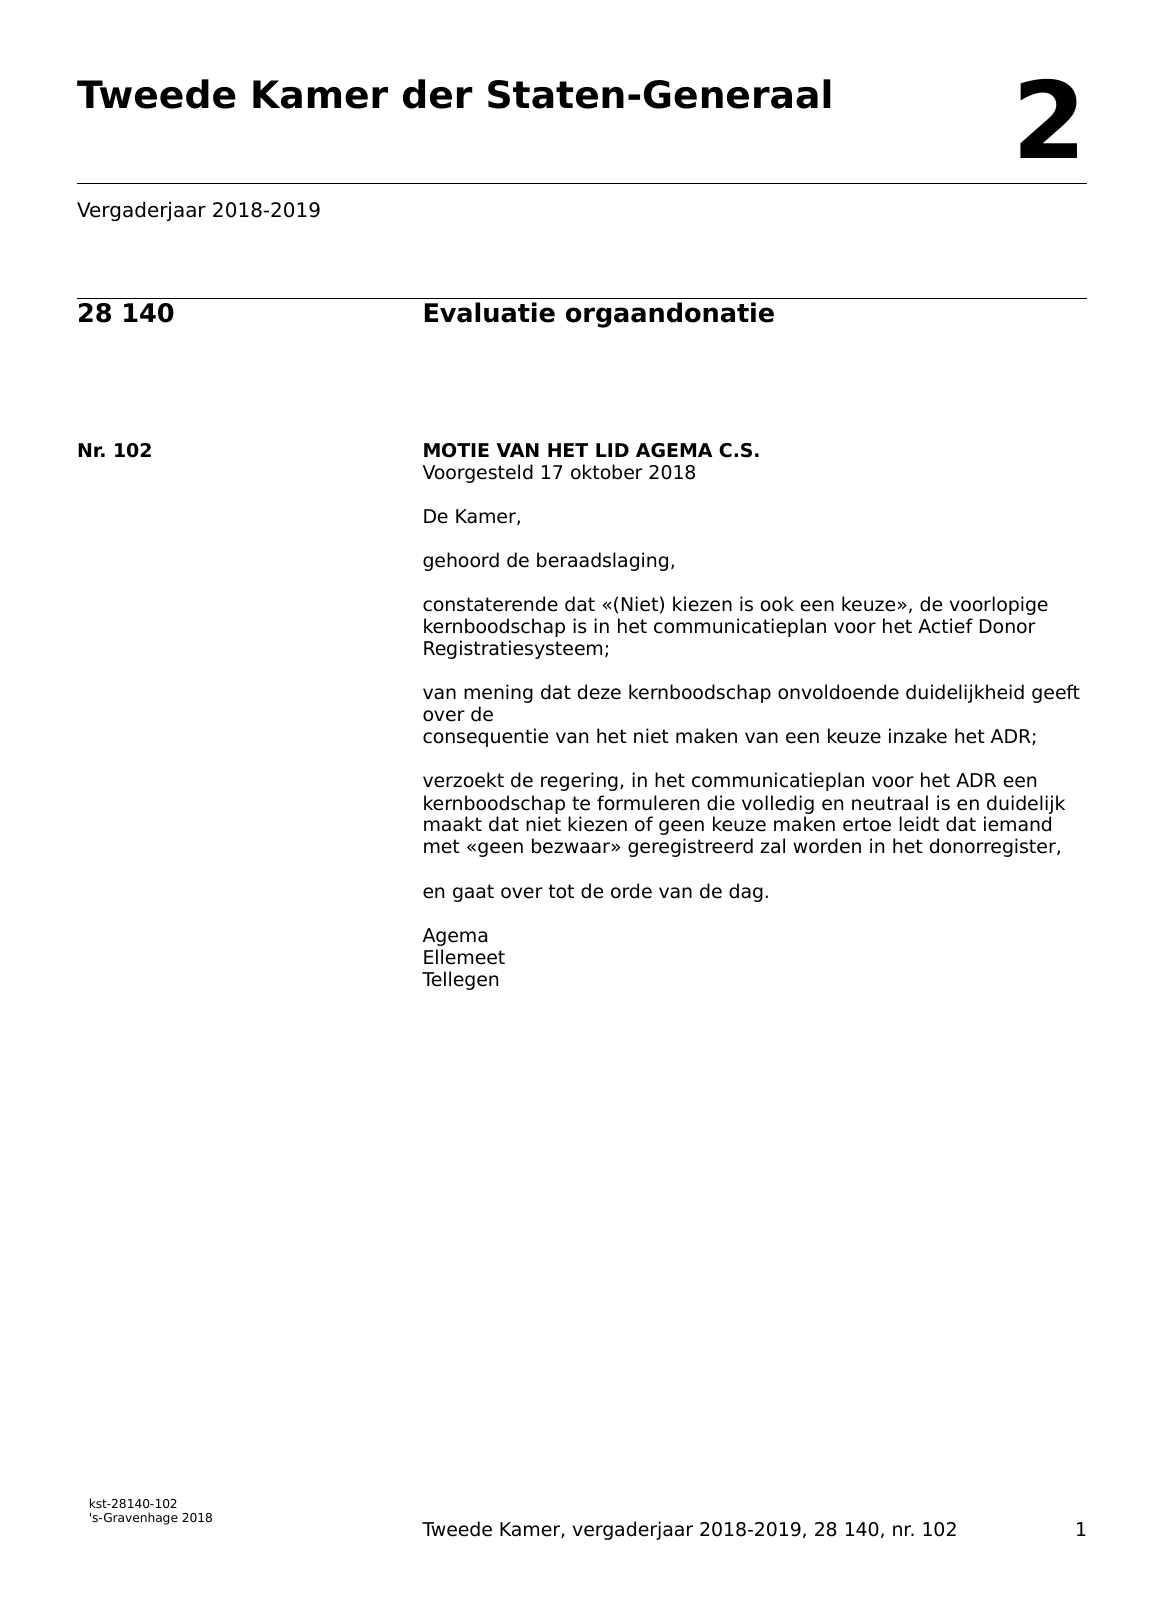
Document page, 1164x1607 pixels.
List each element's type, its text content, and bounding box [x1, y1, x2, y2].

text 's-Gravenhage 2018 [88, 1511, 323, 1525]
table_cell Vergaderjaar 2018-2019 [77, 184, 1087, 298]
text van mening dat deze kernboodschap onvoldoende duidelijkheid geeft over de [422, 682, 1087, 726]
text kst-28140-102 [88, 1497, 323, 1511]
text consequentie van het niet maken van een keuze inzake het ADR; [422, 726, 1087, 748]
table_header Tweede Kamer der Staten-Generaal [77, 59, 886, 183]
table_header 2 [886, 59, 1087, 183]
subtitle 28 140 Evaluatie orgaandonatie [77, 299, 1087, 329]
text verzoekt de regering, in het communicatieplan voor het ADR een kernboodschap te formuleren die volledig en neutraal is en duidelijk maakt dat niet kiezen of geen keuze maken ertoe leidt dat iemand met «geen bezwaar» geregistreerd zal worden in het donorregister, [422, 770, 1087, 858]
text De Kamer, [422, 506, 1087, 528]
text Ellemeet [422, 947, 1087, 969]
subtitle Nr. 102 MOTIE VAN HET LID AGEMA C.S. [77, 440, 1087, 462]
text Tellegen [422, 969, 1087, 991]
text Voorgesteld 17 oktober 2018 [422, 462, 1087, 484]
text constaterende dat «(Niet) kiezen is ook een keuze», de voorlopige kernboodschap is in het communicatieplan voor het Actief Donor Registratiesysteem; [422, 594, 1087, 660]
text en gaat over tot de orde van de dag. [422, 881, 1087, 902]
text gehoord de beraadslaging, [422, 550, 1087, 572]
text Agema [422, 925, 1087, 947]
